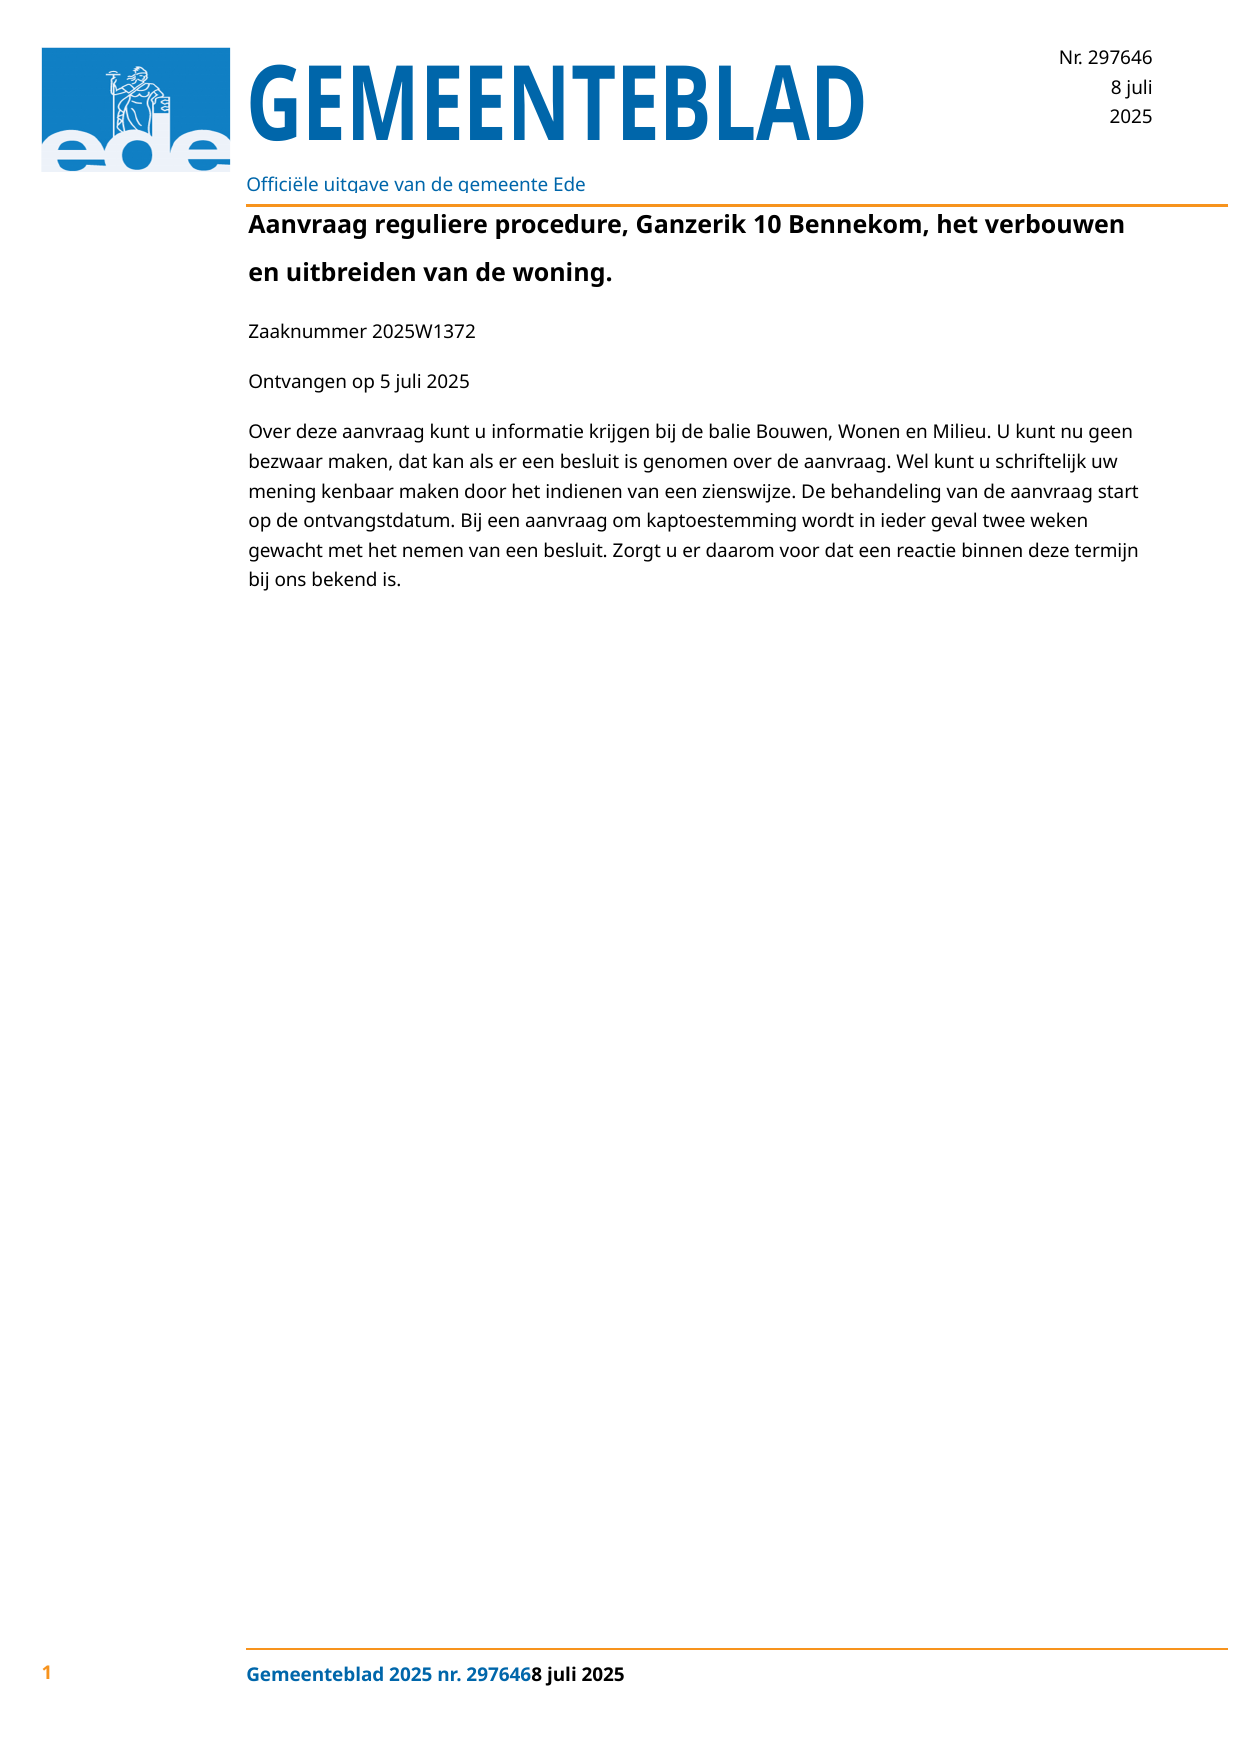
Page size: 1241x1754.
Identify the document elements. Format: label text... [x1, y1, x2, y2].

text Aanvraag reguliere procedure, Ganzerik 10 Bennekom, het verbouwen en uitbreiden van de woning. [248, 207, 1152, 288]
picture [41, 47, 231, 172]
text Zaaknummer 2025W1372 [248, 318, 1152, 344]
text Ontvangen op 5 juli 2025 [248, 368, 1152, 394]
text Over deze aanvraag kunt u informatie krijgen bij de balie Bouwen, Wonen en Milieu. U kunt nu geen bezwaar maken, dat kan als er een besluit is genomen over de aanvraag. Wel kunt u schriftelijk uw mening kenbaar maken door het indienen van een zienswijze. De behandeling van de aanvraag start op de ontvangstdatum. Bij een aanvraag om kaptoestemming wordt in ieder geval twee weken gewacht met het nemen van een besluit. Zorgt u er daarom voor dat een reactie binnen deze termijn bij ons bekend is. [248, 419, 1152, 592]
